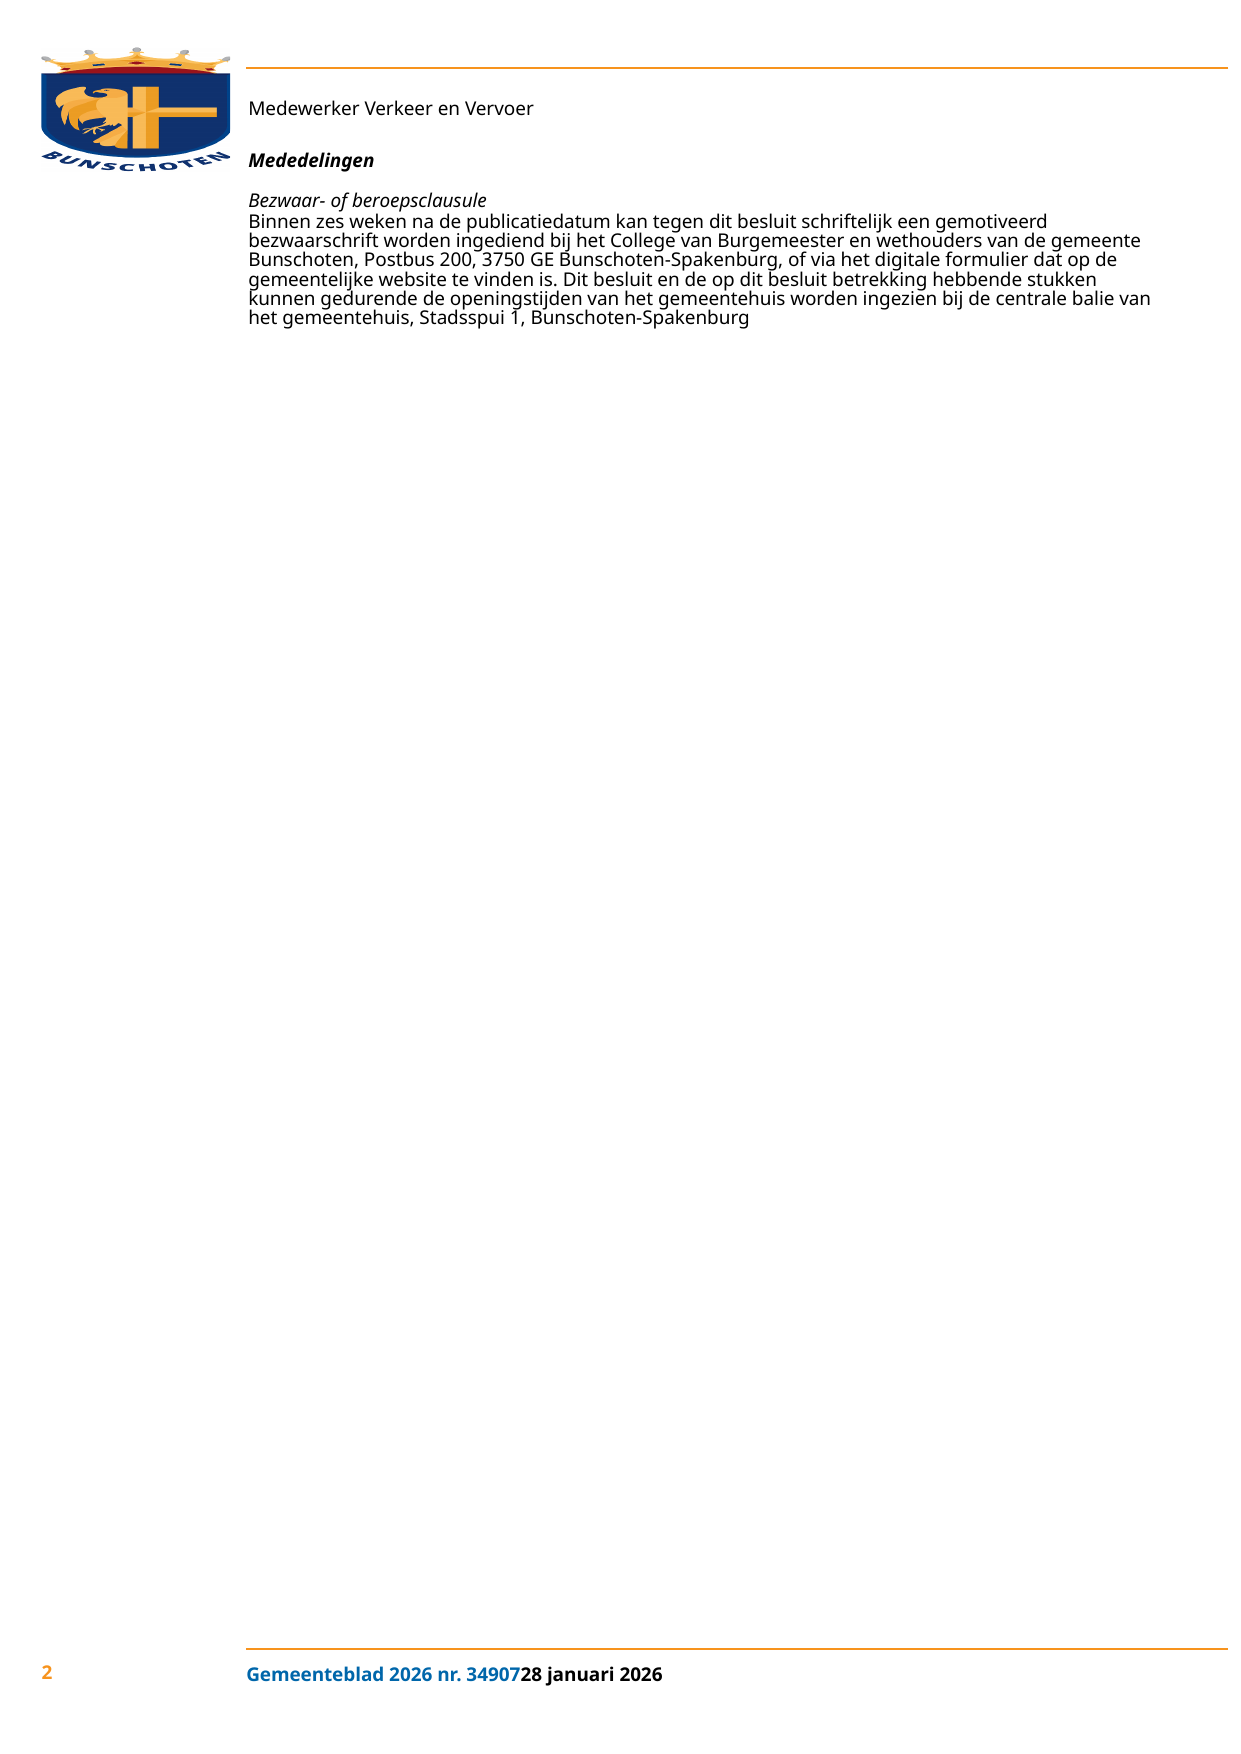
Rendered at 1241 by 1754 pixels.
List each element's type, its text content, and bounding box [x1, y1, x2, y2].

text Medewerker Verkeer en Vervoer [248, 95, 1152, 121]
text Binnen zes weken na de publicatiedatum kan tegen dit besluit schriftelijk een gemotiveerd bezwaarschrift worden ingediend bij het College van Burgemeester en wethouders van de gemeente Bunschoten, Postbus 200, 3750 GE Bunschoten-Spakenburg, of via het digitale formulier dat op de gemeentelijke website te vinden is. Dit besluit en de op dit besluit betrekking hebbende stukken kunnen gedurende de openingstijden van het gemeentehuis worden ingezien bij de centrale balie van het gemeentehuis, Stadsspui 1, Bunschoten-Spakenburg [248, 213, 1152, 328]
text Mededelingen [248, 148, 1152, 173]
text Bezwaar- of beroepsclausule [248, 187, 1152, 213]
picture [41, 47, 231, 172]
